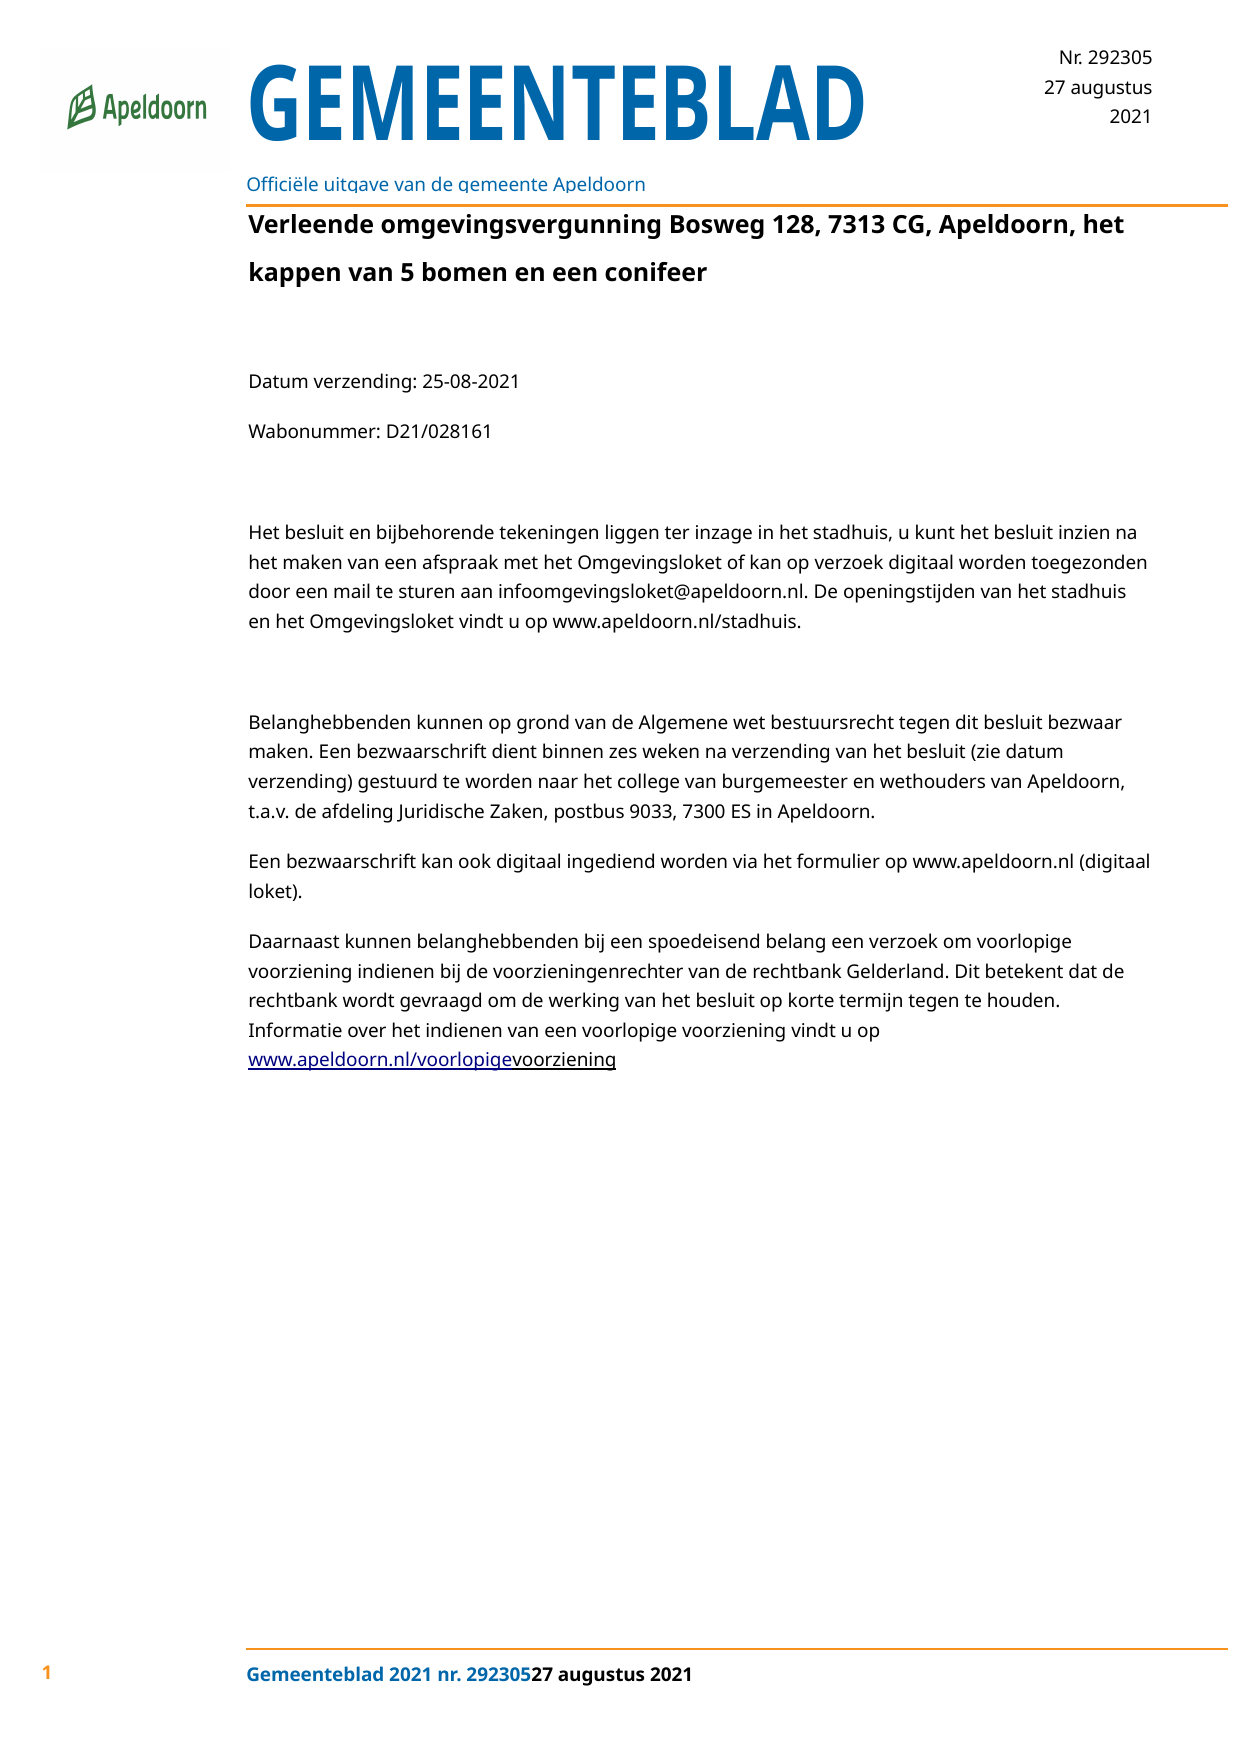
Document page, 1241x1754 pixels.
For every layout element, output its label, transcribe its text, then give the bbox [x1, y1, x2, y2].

text Wabonummer: D21/028161 [248, 419, 1152, 444]
picture [41, 47, 231, 172]
text Een bezwaarschrift kan ook digitaal ingediend worden via het formulier op www.apeldoorn.nl (digitaal loket). [248, 848, 1152, 904]
text Daarnaast kunnen belanghebbenden bij een spoedeisend belang een verzoek om voorlopige voorziening indienen bij de voorzieningenrechter van de rechtbank Gelderland. Dit betekent dat de rechtbank wordt gevraagd om de werking van het besluit op korte termijn tegen te houden. Informatie over het indienen van een voorlopige voorziening vindt u op www.apeldoorn.nl/voorlopigevoorziening [248, 928, 1152, 1072]
text Datum verzending: 25-08-2021 [248, 368, 1152, 394]
text Het besluit en bijbehorende tekeningen liggen ter inzage in het stadhuis, u kunt het besluit inzien na het maken van een afspraak met het Omgevingsloket of kan op verzoek digitaal worden toegezonden door een mail te sturen aan infoomgevingsloket@apeldoorn.nl. De openingstijden van het stadhuis en het Omgevingsloket vindt u op www.apeldoorn.nl/stadhuis. [248, 519, 1152, 634]
text Verleende omgevingsvergunning Bosweg 128, 7313 CG, Apeldoorn, het kappen van 5 bomen en een conifeer [248, 207, 1152, 288]
text Belanghebbenden kunnen op grond van de Algemene wet bestuursrecht tegen dit besluit bezwaar maken. Een bezwaarschrift dient binnen zes weken na verzending van het besluit (zie datum verzending) gestuurd te worden naar het college van burgemeester en wethouders van Apeldoorn, t.a.v. de afdeling Juridische Zaken, postbus 9033, 7300 ES in Apeldoorn. [248, 709, 1152, 824]
